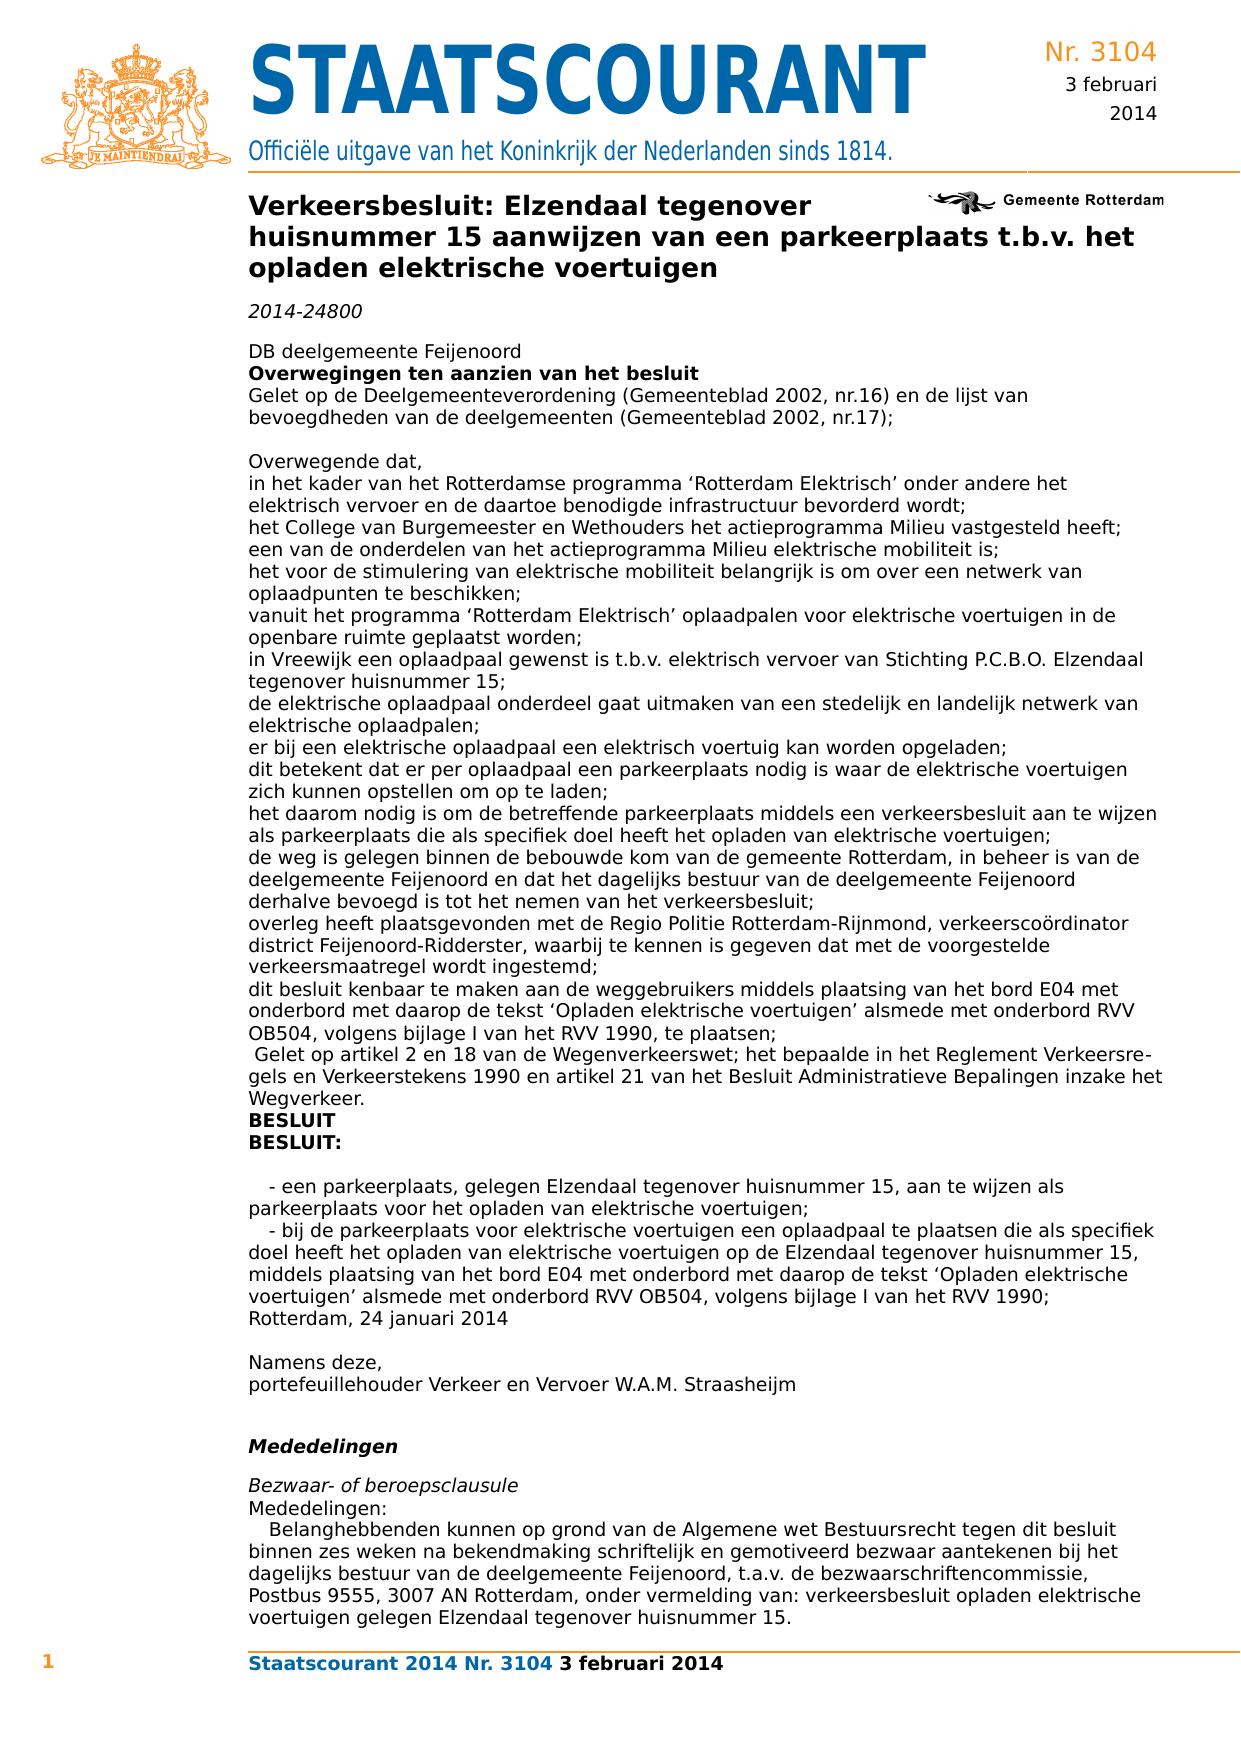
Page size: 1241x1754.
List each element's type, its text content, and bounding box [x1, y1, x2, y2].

text Overwegende dat, [248, 451, 1163, 473]
text 2014-24800 [248, 301, 1163, 323]
text DB deelgemeente Feijenoord [248, 341, 1163, 363]
text portefeuillehouder Verkeer en Vervoer W.A.M. Straasheijm [248, 1374, 1163, 1396]
text Gelet op de Deelgemeenteverordening (Gemeenteblad 2002, nr.16) en de lijst van bevoegdheden van de deelgemeen­ten (Gemeenteblad 2002, nr.17); [248, 385, 1163, 429]
text Belanghebbenden kunnen op grond van de Algemene wet Bestuurs­recht tegen dit besluit binnen zes weken na bekendmaking schriftelijk en gemotiveerd bezwaar aantekenen bij het dagelijks bestuur van de deelgemeente Feijenoord, t.a.v. de bezwaarschriftencommissie, Postbus 9555, 3007 AN Rotterdam, onder vermelding van: verkeersbesluit opladen elektrische voertuigen gelegen Elzendaal tegenover huisnummer 15. [248, 1519, 1163, 1629]
text er bij een elektrische oplaadpaal een elektrisch voertuig kan worden opgeladen; [248, 737, 1163, 759]
text dit besluit kenbaar te maken aan de weggebruikers middels plaatsing van het bord E04 met onderbord met daarop de tekst ‘Opladen elektrische voertuigen’ alsmede met onderbord RVV OB504, volgens bijlage I van het RVV 1990, te plaatsen; [248, 978, 1163, 1044]
text het daarom nodig is om de betreffende parkeerplaats middels een verkeersbesluit aan te wijzen als parkeerplaats die als specifiek doel heeft het opladen van elektrische voertuigen; [248, 803, 1163, 847]
text de weg is gelegen binnen de bebouwde kom van de gemeente Rotterdam, in beheer is van de deelgemeente Feijenoord en dat het dagelijks bestuur van de deelgemeente Feijenoord derhalve bevoegd is tot het nemen van het verkeersbesluit; [248, 847, 1163, 912]
text in het kader van het Rotterdamse programma ‘Rotterdam Elektrisch’ onder andere het elektrisch vervoer en de daartoe benodigde infrastructuur bevorderd wordt; [248, 473, 1163, 517]
subtitle Bezwaar- of beroepsclausule [248, 1475, 1163, 1497]
text vanuit het programma ‘Rotterdam Elektrisch’ oplaadpalen voor elektrische voertuigen in de openbare ruimte geplaatst worden; [248, 605, 1163, 649]
text Rotterdam, 24 januari 2014 [248, 1308, 1163, 1330]
text het voor de stimulering van elektrische mobiliteit belangrijk is om over een netwerk van oplaadpunten te beschikken; [248, 561, 1163, 605]
text het College van Burgemeester en Wethouders het actieprogramma Milieu vastgesteld heeft; [248, 517, 1163, 539]
text Mededelingen: [248, 1497, 1163, 1519]
text Gelet op artikel 2 en 18 van de Wegenverkeerswet; het bepaalde in het Reglement Verkeersre­gels en Verkeerstekens 1990 en artikel 21 van het Besluit Administratieve Bepalingen inzake het Wegverkeer. [248, 1044, 1163, 1110]
text Namens deze, [248, 1352, 1163, 1374]
text BESLUIT: [248, 1132, 1163, 1154]
subtitle Overwegingen ten aanzien van het besluit [248, 363, 1163, 385]
text dit betekent dat er per oplaadpaal een parkeerplaats nodig is waar de elektrische voertuigen zich kunnen opstellen om op te laden; [248, 759, 1163, 803]
subtitle Verkeersbesluit: Elzendaal tegenover huisnummer 15 aanwijzen van een parkeerplaats t.b.v. het opladen elektrische voertuigen [248, 191, 1163, 284]
text in Vreewijk een oplaadpaal gewenst is t.b.v. elektrisch vervoer van Stichting P.C.B.O. Elzendaal tegenover huisnummer 15; [248, 649, 1163, 693]
text een van de onderdelen van het actieprogramma Milieu elektrische mobiliteit is; [248, 539, 1163, 561]
picture [927, 190, 1164, 215]
picture [41, 44, 231, 169]
subtitle Mededelingen [248, 1436, 1163, 1458]
text de elektrische oplaadpaal onderdeel gaat uitmaken van een stedelijk en landelijk netwerk van elektrische oplaadpalen; [248, 693, 1163, 737]
text - bij de parkeerplaats voor elektrische voertuigen een oplaadpaal te plaatsen die als specifiek doel heeft het opladen van elektrische voertuigen op de Elzendaal tegenover huisnummer 15, middels plaatsing van het bord E04 met onderbord met daarop de tekst ‘Opladen elektrische voertuigen’ alsmede met onderbord RVV OB504, volgens bijlage I van het RVV 1990; [248, 1220, 1163, 1308]
text overleg heeft plaatsgevonden met de Regio Politie Rotte­rdam-Rijnmond, verkeerscoördinator district Feijenoord-Ridderster, waarbij te kennen is gegeven dat met de voorgestelde verkeersmaatregel wordt ingestemd; [248, 912, 1163, 978]
text - een parkeerplaats, gelegen Elzendaal tegenover huisnummer 15, aan te wijzen als parkeerplaats voor het opladen van elektrische voertuigen; [248, 1176, 1163, 1220]
text BESLUIT [248, 1110, 1163, 1132]
